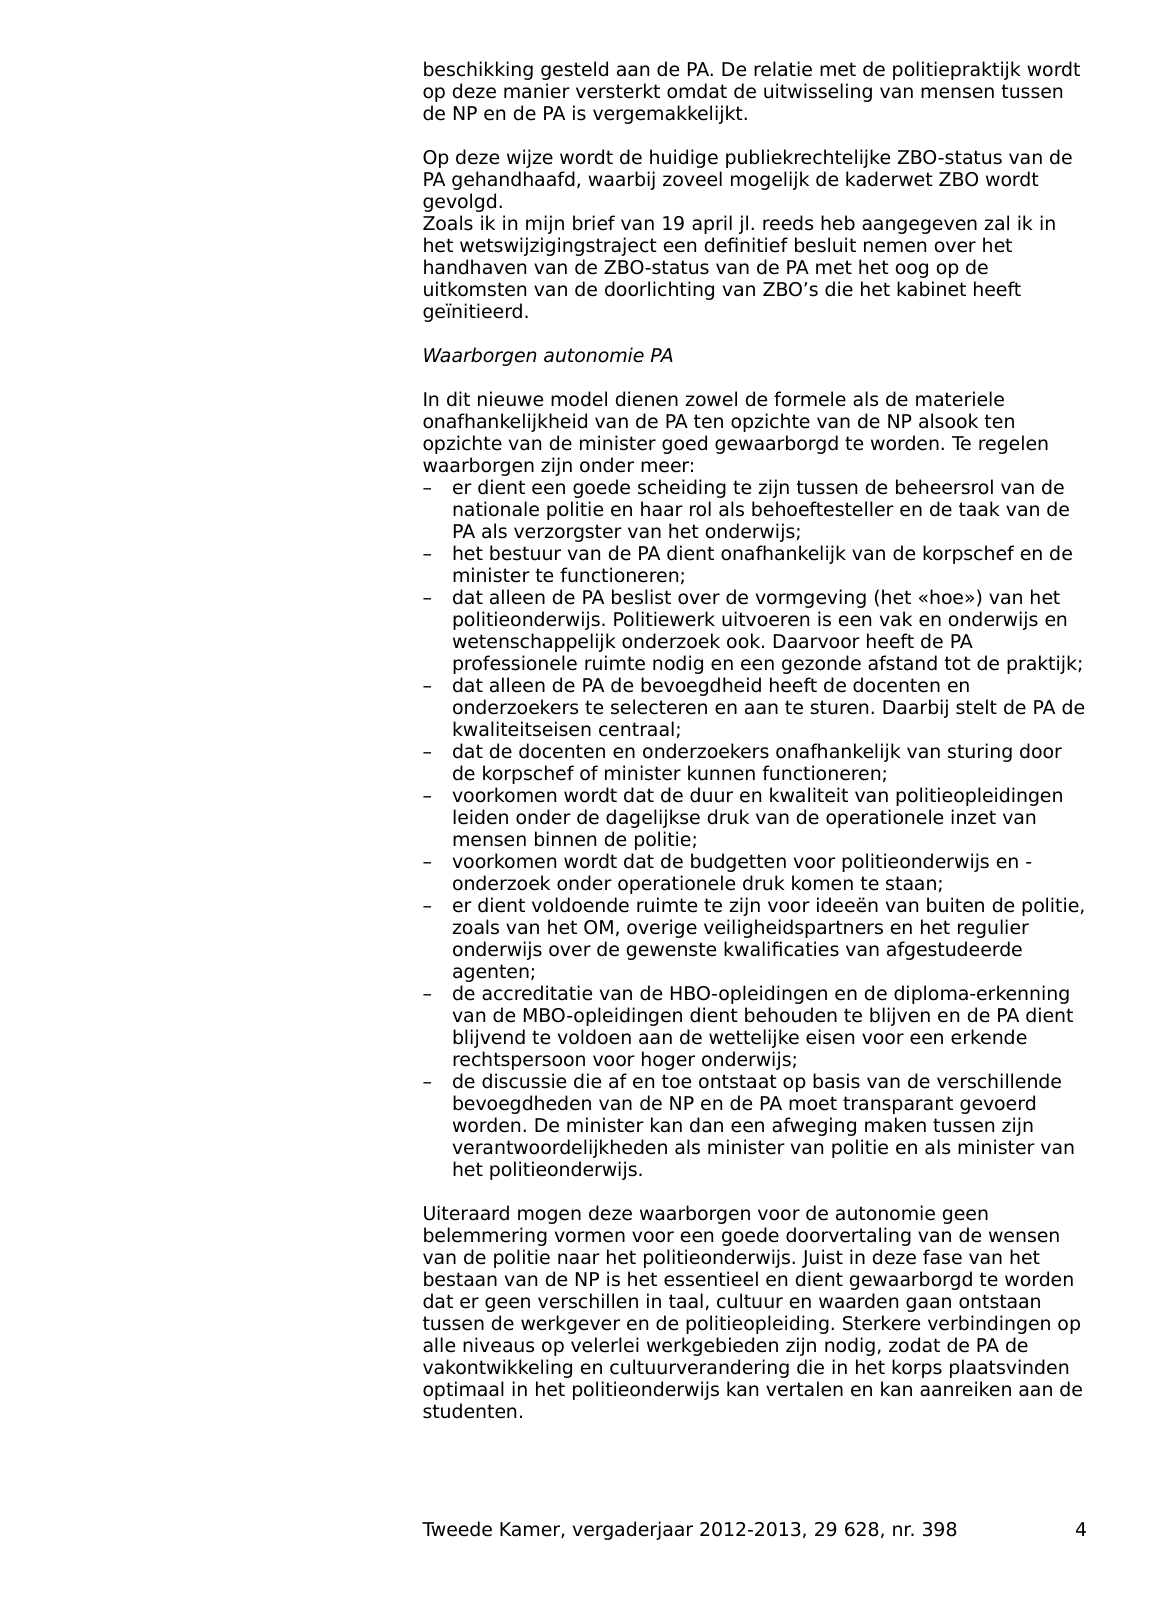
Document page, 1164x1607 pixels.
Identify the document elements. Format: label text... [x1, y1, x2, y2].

text Uiteraard mogen deze waarborgen voor de autonomie geen belemmering vormen voor een goede doorvertaling van de wensen van de politie naar het politieonderwijs. Juist in deze fase van het bestaan van de NP is het essentieel en dient gewaarborgd te worden dat er geen verschillen in taal, cultuur en waarden gaan ontstaan tussen de werkgever en de politieopleiding. Sterkere verbindingen op alle niveaus op velerlei werkgebieden zijn nodig, zodat de PA de vakontwikkeling en cultuurverandering die in het korps plaatsvinden optimaal in het politieonderwijs kan vertalen en kan aanreiken aan de studenten. [422, 1203, 1087, 1423]
text Zoals ik in mijn brief van 19 april jl. reeds heb aangegeven zal ik in het wetswijzigingstraject een definitief besluit nemen over het handhaven van de ZBO-status van de PA met het oog op de uitkomsten van de doorlichting van ZBO’s die het kabinet heeft geïnitieerd. [422, 213, 1087, 323]
text – voorkomen wordt dat de duur en kwaliteit van politieopleidingen leiden onder de dagelijkse druk van de operationele inzet van mensen binnen de politie; [422, 785, 1087, 851]
text – voorkomen wordt dat de budgetten voor politieonderwijs en -onderzoek onder operationele druk komen te staan; [422, 851, 1087, 895]
text beschikking gesteld aan de PA. De relatie met de politiepraktijk wordt op deze manier versterkt omdat de uitwisseling van mensen tussen de NP en de PA is vergemakkelijkt. [422, 59, 1087, 125]
subtitle Waarborgen autonomie PA [422, 345, 1087, 367]
text In dit nieuwe model dienen zowel de formele als de materiele onafhankelijkheid van de PA ten opzichte van de NP alsook ten opzichte van de minister goed gewaarborgd te worden. Te regelen waarborgen zijn onder meer: [422, 389, 1087, 477]
text – de discussie die af en toe ontstaat op basis van de verschillende bevoegdheden van de NP en de PA moet transparant gevoerd worden. De minister kan dan een afweging maken tussen zijn verantwoordelijkheden als minister van politie en als minister van het politieonderwijs. [422, 1071, 1087, 1181]
text – dat de docenten en onderzoekers onafhankelijk van sturing door de korpschef of minister kunnen functioneren; [422, 741, 1087, 785]
text – er dient een goede scheiding te zijn tussen de beheersrol van de nationale politie en haar rol als behoeftesteller en de taak van de PA als verzorgster van het onderwijs; [422, 477, 1087, 543]
text – dat alleen de PA beslist over de vormgeving (het «hoe») van het politieonderwijs. Politiewerk uitvoeren is een vak en onderwijs en wetenschappelijk onderzoek ook. Daarvoor heeft de PA professionele ruimte nodig en een gezonde afstand tot de praktijk; [422, 587, 1087, 675]
text – de accreditatie van de HBO-opleidingen en de diploma-erkenning van de MBO-opleidingen dient behouden te blijven en de PA dient blijvend te voldoen aan de wettelijke eisen voor een erkende rechtspersoon voor hoger onderwijs; [422, 983, 1087, 1071]
text – dat alleen de PA de bevoegdheid heeft de docenten en onderzoekers te selecteren en aan te sturen. Daarbij stelt de PA de kwaliteitseisen centraal; [422, 675, 1087, 741]
text – er dient voldoende ruimte te zijn voor ideeën van buiten de politie, zoals van het OM, overige veiligheidspartners en het regulier onderwijs over de gewenste kwalificaties van afgestudeerde agenten; [422, 895, 1087, 983]
text Op deze wijze wordt de huidige publiekrechtelijke ZBO-status van de PA gehandhaafd, waarbij zoveel mogelijk de kaderwet ZBO wordt gevolgd. [422, 147, 1087, 213]
text – het bestuur van de PA dient onafhankelijk van de korpschef en de minister te functioneren; [422, 543, 1087, 587]
